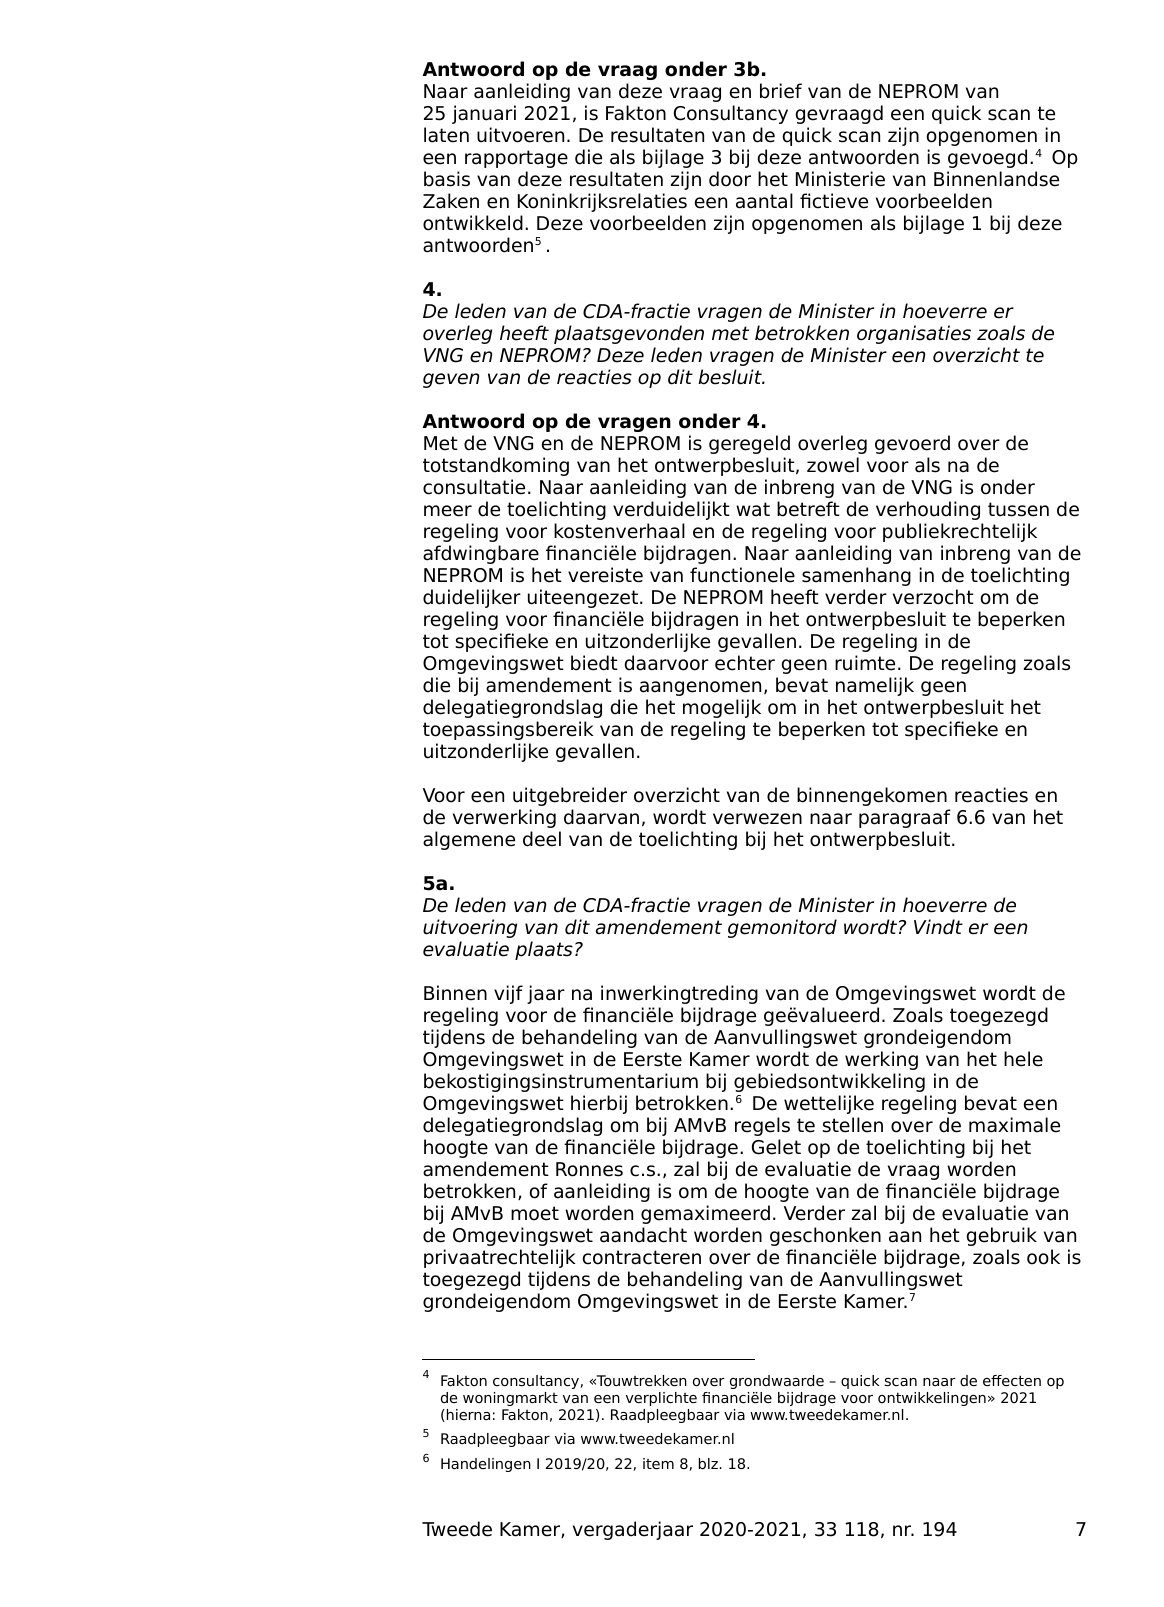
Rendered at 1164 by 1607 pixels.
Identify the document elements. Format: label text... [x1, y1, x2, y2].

text Handelingen I 2019/20, 22, item 8, blz. 18. [422, 1452, 1087, 1474]
text Voor een uitgebreider overzicht van de binnengekomen reacties en de verwerking daarvan, wordt verwezen naar paragraaf 6.6 van het algemene deel van de toelichting bij het ontwerpbesluit. [422, 785, 1087, 851]
text Raadpleegbaar via www.tweedekamer.nl [422, 1427, 1087, 1449]
text De leden van de CDA-fractie vragen de Minister in hoeverre de uitvoering van dit amendement gemonitord wordt? Vindt er een evaluatie plaats? [422, 895, 1087, 961]
text Met de VNG en de NEPROM is geregeld overleg gevoerd over de totstandkoming van het ontwerpbesluit, zowel voor als na de consultatie. Naar aanleiding van de inbreng van de VNG is onder meer de toelichting verduidelijkt wat betreft de verhouding tussen de regeling voor kostenverhaal en de regeling voor publiekrechtelijk afdwingbare financiële bijdragen. Naar aanleiding van inbreng van de NEPROM is het vereiste van functionele samenhang in de toelichting duidelijker uiteengezet. De NEPROM heeft verder verzocht om de regeling voor financiële bijdragen in het ontwerpbesluit te beperken tot specifieke en uitzonderlijke gevallen. De regeling in de Omgevingswet biedt daarvoor echter geen ruimte. De regeling zoals die bij amendement is aangenomen, bevat namelijk geen delegatiegrondslag die het mogelijk om in het ontwerpbesluit het toepassingsbereik van de regeling te beperken tot specifieke en uitzonderlijke gevallen. [422, 433, 1087, 763]
text Antwoord op de vraag onder 3b. [422, 59, 1087, 81]
text 4. [422, 279, 1087, 301]
text Fakton consultancy, «Touwtrekken over grondwaarde – quick scan naar de effecten op de woningmarkt van een verplichte financiële bijdrage voor ontwikkelingen» 2021 (hierna: Fakton, 2021). Raadpleegbaar via www.tweedekamer.nl. [422, 1368, 1087, 1424]
text Naar aanleiding van deze vraag en brief van de NEPROM van 25 januari 2021, is Fakton Consultancy gevraagd een quick scan te laten uitvoeren. De resultaten van de quick scan zijn opgenomen in een rapportage die als bijlage 3 bij deze antwoorden is gevoegd. Op basis van deze resultaten zijn door het Ministerie van Binnenlandse Zaken en Koninkrijksrelaties een aantal fictieve voorbeelden ontwikkeld. Deze voorbeelden zijn opgenomen als bijlage 1 bij deze antwoorden. [422, 81, 1087, 257]
text Binnen vijf jaar na inwerkingtreding van de Omgevingswet wordt de regeling voor de financiële bijdrage geëvalueerd. Zoals toegezegd tijdens de behandeling van de Aanvullingswet grondeigendom Omgevingswet in de Eerste Kamer wordt de werking van het hele bekostigingsinstrumentarium bij gebiedsontwikkeling in de Omgevingswet hierbij betrokken. De wettelijke regeling bevat een delegatiegrondslag om bij AMvB regels te stellen over de maximale hoogte van de financiële bijdrage. Gelet op de toelichting bij het amendement Ronnes c.s., zal bij de evaluatie de vraag worden betrokken, of aanleiding is om de hoogte van de financiële bijdrage bij AMvB moet worden gemaximeerd. Verder zal bij de evaluatie van de Omgevingswet aandacht worden geschonken aan het gebruik van privaatrechtelijk contracteren over de financiële bijdrage, zoals ook is toegezegd tijdens de behandeling van de Aanvullingswet grondeigendom Omgevingswet in de Eerste Kamer. [422, 983, 1087, 1313]
text Antwoord op de vragen onder 4. [422, 411, 1087, 433]
text De leden van de CDA-fractie vragen de Minister in hoeverre er overleg heeft plaatsgevonden met betrokken organisaties zoals de VNG en NEPROM? Deze leden vragen de Minister een overzicht te geven van de reacties op dit besluit. [422, 301, 1087, 389]
text 5a. [422, 873, 1087, 895]
